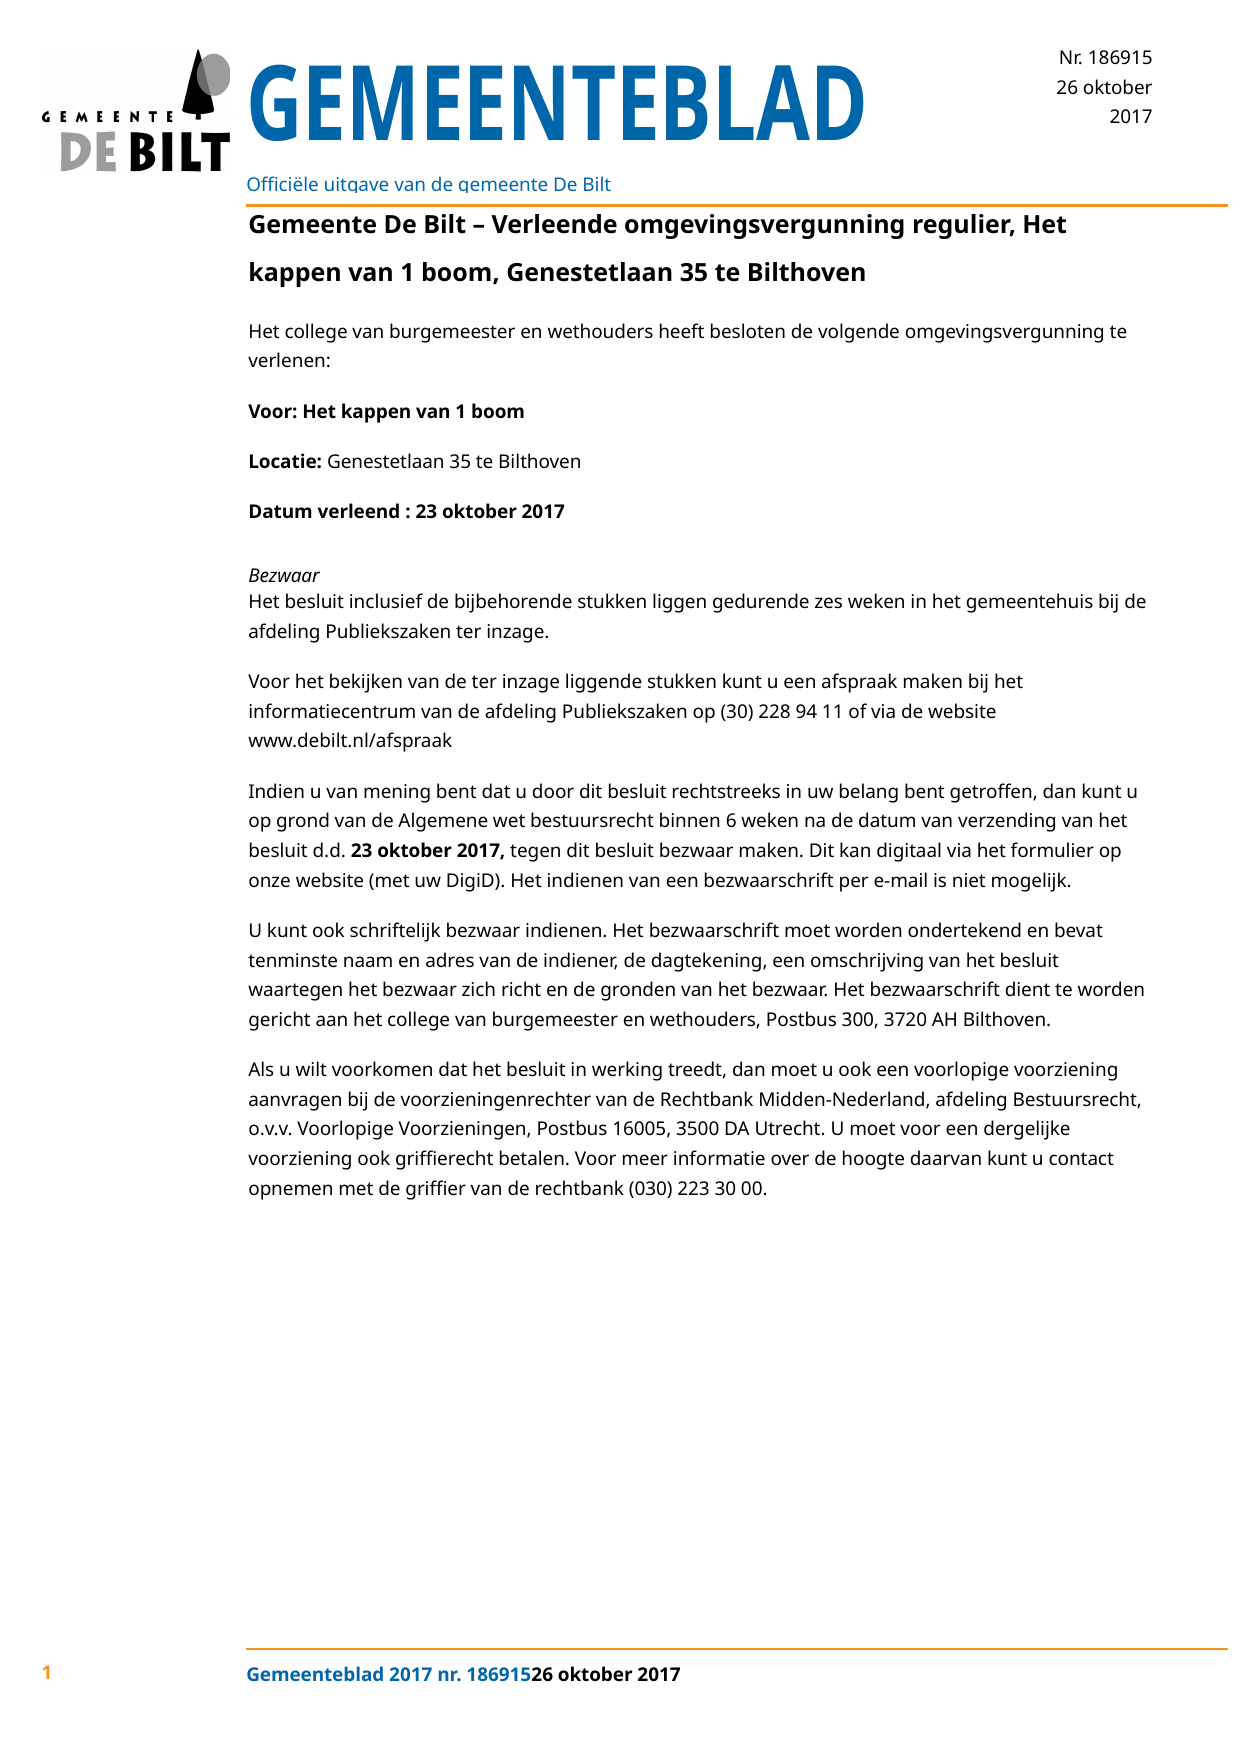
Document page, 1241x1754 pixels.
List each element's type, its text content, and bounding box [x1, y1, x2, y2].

text Voor: Het kappen van 1 boom [248, 398, 1152, 424]
text Het college van burgemeester en wethouders heeft besloten de volgende omgevingsvergunning te verlenen: [248, 318, 1152, 373]
picture [41, 47, 231, 172]
text Locatie: Genestetlaan 35 te Bilthoven [248, 448, 1152, 474]
text Het besluit inclusief de bijbehorende stukken liggen gedurende zes weken in het gemeentehuis bij de afdeling Publiekszaken ter inzage. [248, 588, 1152, 644]
text Als u wilt voorkomen dat het besluit in werking treedt, dan moet u ook een voorlopige voorziening aanvragen bij de voorzieningenrechter van de Rechtbank Midden-Nederland, afdeling Bestuursrecht, o.v.v. Voorlopige Voorzieningen, Postbus 16005, 3500 DA Utrecht. U moet voor een dergelijke voorziening ook griffierecht betalen. Voor meer informatie over de hoogte daarvan kunt u contact opnemen met de griffier van de rechtbank (030) 223 30 00. [248, 1056, 1152, 1200]
text Voor het bekijken van de ter inzage liggende stukken kunt u een afspraak maken bij het informatiecentrum van de afdeling Publiekszaken op (30) 228 94 11 of via de website www.debilt.nl/afspraak [248, 668, 1152, 753]
text Datum verleend : 23 oktober 2017 [248, 499, 1152, 524]
text U kunt ook schriftelijk bezwaar indienen. Het bezwaarschrift moet worden ondertekend en bevat tenminste naam en adres van de indiener, de dagtekening, een omschrijving van het besluit waartegen het bezwaar zich richt en de gronden van het bezwaar. Het bezwaarschrift dient te worden gericht aan het college van burgemeester en wethouders, Postbus 300, 3720 AH Bilthoven. [248, 917, 1152, 1032]
text Indien u van mening bent dat u door dit besluit rechtstreeks in uw belang bent getroffen, dan kunt u op grond van de Algemene wet bestuursrecht binnen 6 weken na de datum van verzending van het besluit d.d. 23 oktober 2017, tegen dit besluit bezwaar maken. Dit kan digitaal via het formulier op onze website (met uw DigiD). Het indienen van een bezwaarschrift per e-mail is niet mogelijk. [248, 778, 1152, 892]
text Gemeente De Bilt – Verleende omgevingsvergunning regulier, Het kappen van 1 boom, Genestetlaan 35 te Bilthoven [248, 207, 1152, 288]
text Bezwaar [248, 563, 1152, 588]
